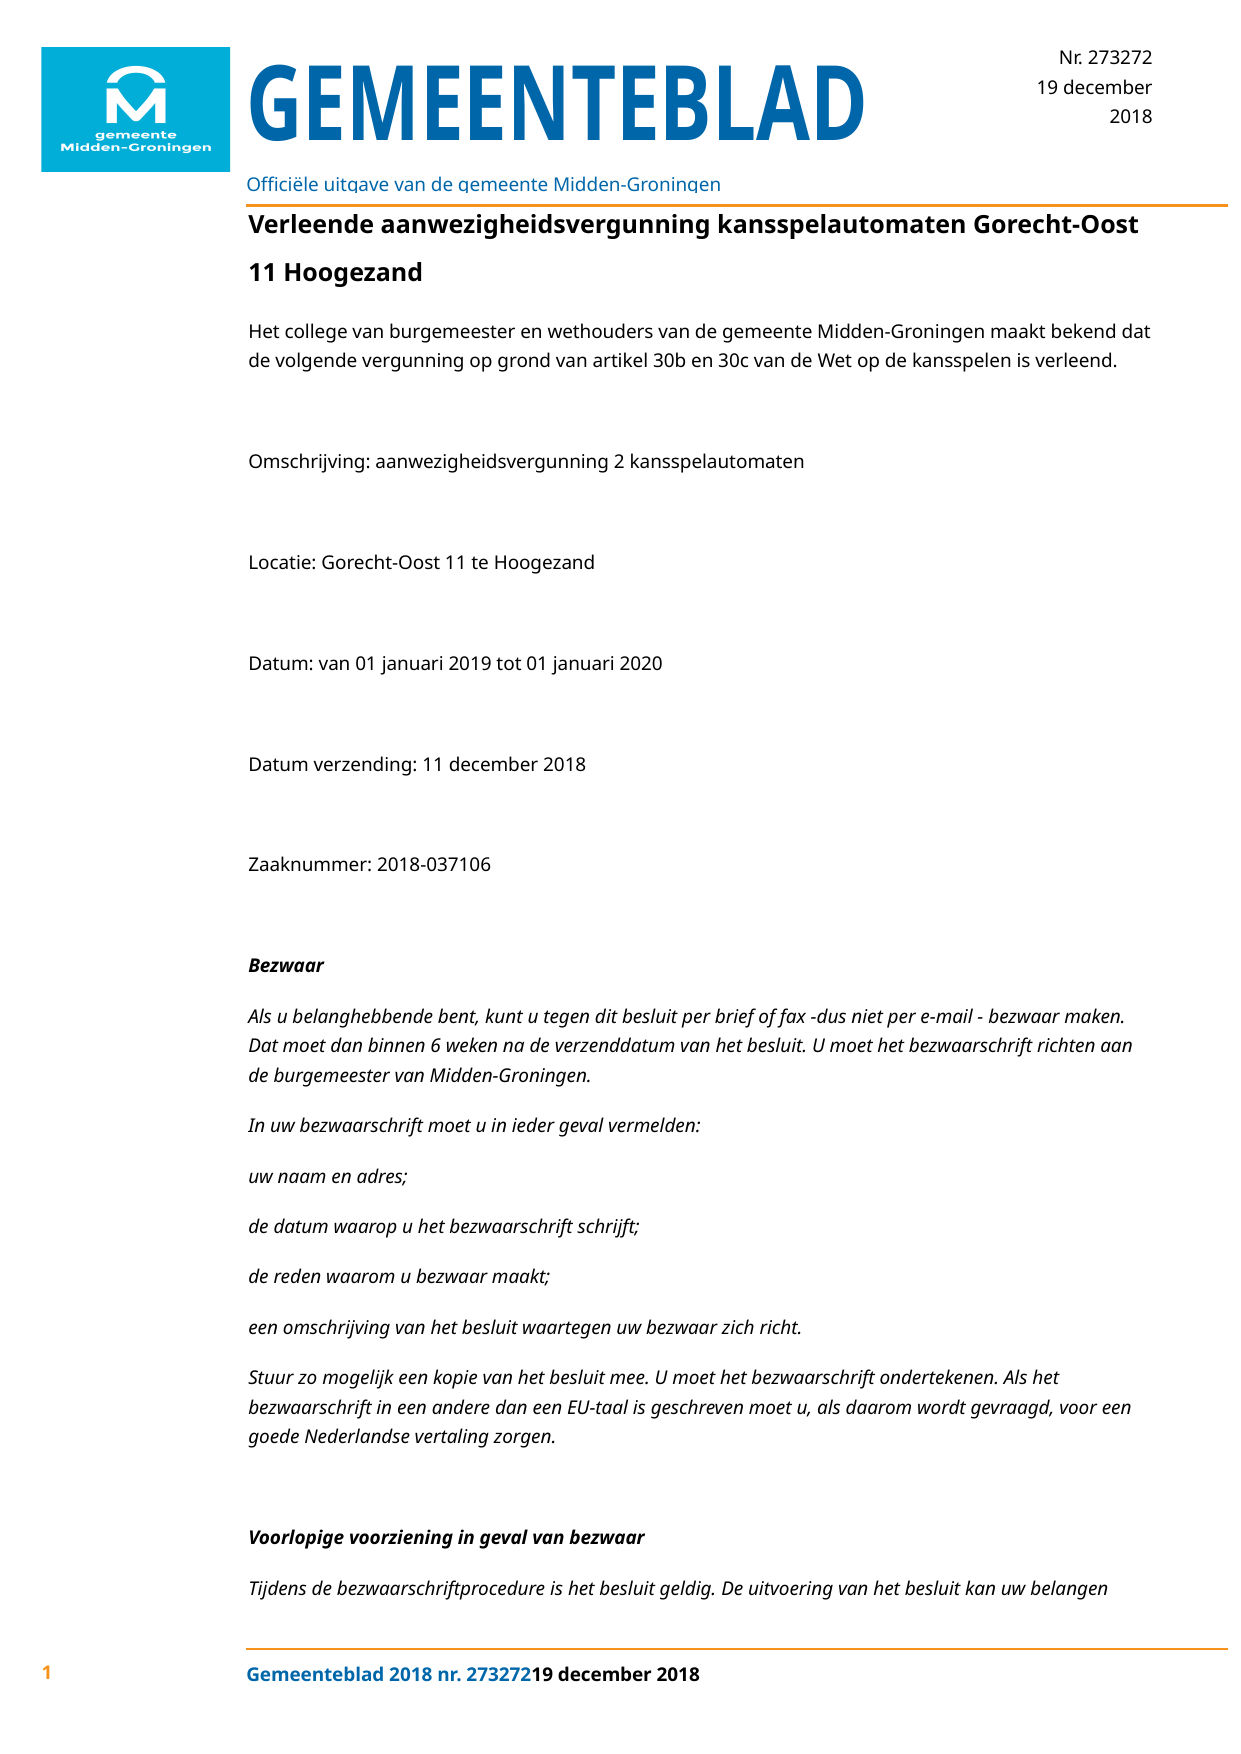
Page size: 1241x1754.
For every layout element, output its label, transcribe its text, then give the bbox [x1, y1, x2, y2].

text Het college van burgemeester en wethouders van de gemeente Midden-Groningen maakt bekend dat de volgende vergunning op grond van artikel 30b en 30c van de Wet op de kansspelen is verleend. [248, 318, 1152, 373]
text de reden waarom u bezwaar maakt; [248, 1264, 1152, 1289]
text Stuur zo mogelijk een kopie van het besluit mee. U moet het bezwaarschrift ondertekenen. Als het bezwaarschrift in een andere dan een EU-taal is geschreven moet u, als daarom wordt gevraagd, voor een goede Nederlandse vertaling zorgen. [248, 1364, 1152, 1449]
text uw naam en adres; [248, 1163, 1152, 1189]
text Bezwaar [248, 952, 1152, 978]
picture [184, 146, 190, 153]
text een omschrijving van het besluit waartegen uw bezwaar zich richt. [248, 1314, 1152, 1340]
text Locatie: Gorecht-Oost 11 te Hoogezand [248, 549, 1152, 575]
text de datum waarop u het bezwaarschrift schrijft; [248, 1213, 1152, 1239]
text Datum: van 01 januari 2019 tot 01 januari 2020 [248, 650, 1152, 676]
text Tijdens de bezwaarschriftprocedure is het besluit geldig. De uitvoering van het besluit kan uw belangen [248, 1575, 1152, 1601]
text Datum verzending: 11 december 2018 [248, 751, 1152, 777]
text Verleende aanwezigheidsvergunning kansspelautomaten Gorecht-Oost 11 Hoogezand [248, 207, 1152, 288]
text Omschrijving: aanwezigheidsvergunning 2 kansspelautomaten [248, 448, 1152, 474]
picture [107, 89, 165, 122]
text Voorlopige voorziening in geval van bezwaar [248, 1524, 1152, 1550]
text Als u belanghebbende bent, kunt u tegen dit besluit per brief of fax -dus niet per e-mail - bezwaar maken. Dat moet dan binnen 6 weken na de verzenddatum van het besluit. U moet het bezwaarschrift richten aan de burgemeester van Midden-Groningen. [248, 1003, 1152, 1088]
picture [108, 66, 164, 82]
text In uw bezwaarschrift moet u in ieder geval vermelden: [248, 1112, 1152, 1138]
text Zaaknummer: 2018-037106 [248, 852, 1152, 877]
